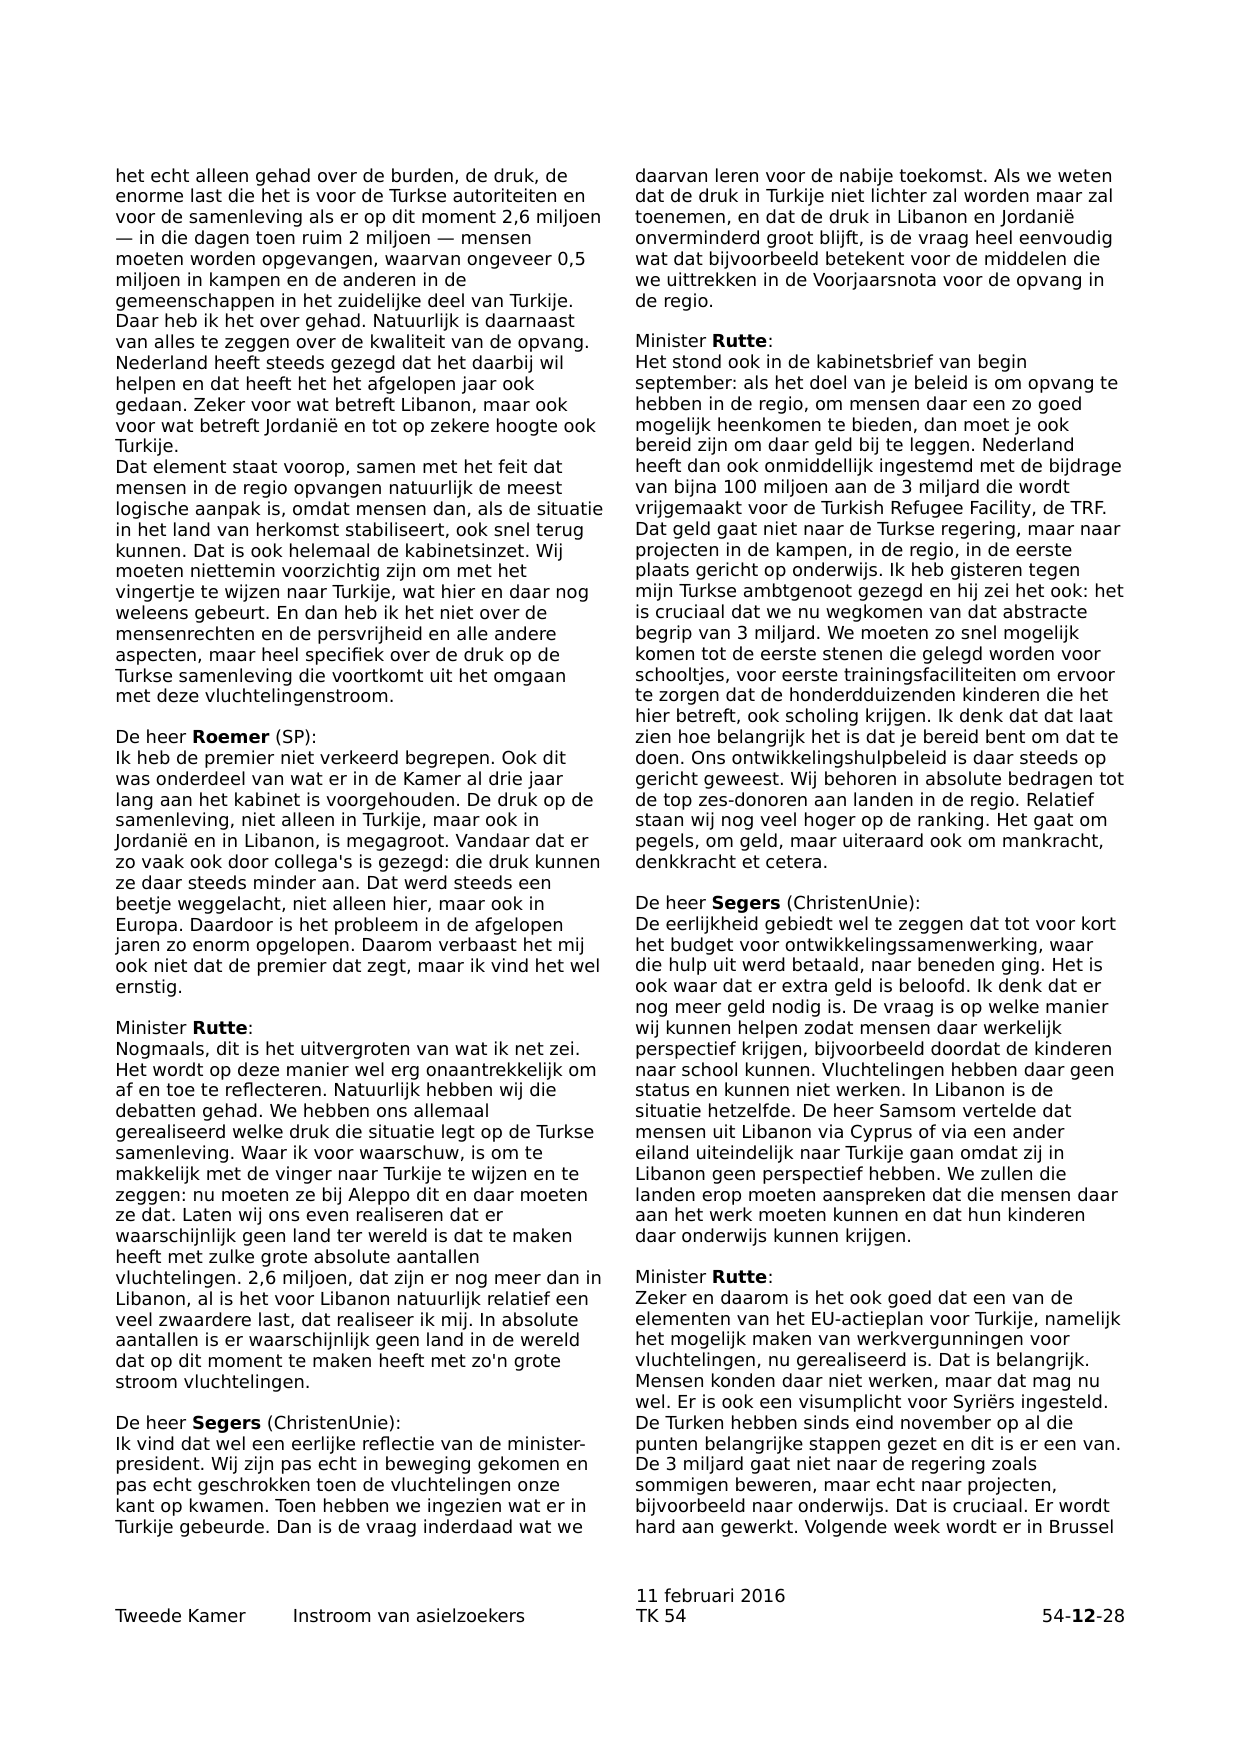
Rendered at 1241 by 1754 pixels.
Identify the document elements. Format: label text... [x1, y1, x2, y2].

text Het stond ook in de kabinetsbrief van begin september: als het doel van je beleid is om opvang te hebben in de regio, om mensen daar een zo goed mogelijk heenkomen te bieden, dan moet je ook bereid zijn om daar geld bij te leggen. Nederland heeft dan ook onmiddellijk ingestemd met de bijdrage van bijna 100 miljoen aan de 3 miljard die wordt vrijgemaakt voor de Turkish Refugee Facility, de TRF. Dat geld gaat niet naar de Turkse regering, maar naar projecten in de kampen, in de regio, in de eerste plaats gericht op onderwijs. Ik heb gisteren tegen mijn Turkse ambtgenoot gezegd en hij zei het ook: het is cruciaal dat we nu wegkomen van dat abstracte begrip van 3 miljard. We moeten zo snel mogelijk komen tot de eerste stenen die gelegd worden voor schooltjes, voor eerste trainingsfaciliteiten om ervoor te zorgen dat de honderdduizenden kinderen die het hier betreft, ook scholing krijgen. Ik denk dat dat laat zien hoe belangrijk het is dat je bereid bent om dat te doen. Ons ontwikkelingshulpbeleid is daar steeds op gericht geweest. Wij behoren in absolute bedragen tot de top zes-donoren aan landen in de regio. Relatief staan wij nog veel hoger op de ranking. Het gaat om pegels, om geld, maar uiteraard ook om mankracht, denkkracht et cetera. [635, 352, 1125, 873]
text De heer Segers (ChristenUnie): [115, 1413, 605, 1433]
text De heer Segers (ChristenUnie): [635, 893, 1125, 913]
text Zeker en daarom is het ook goed dat een van de elementen van het EU-actieplan voor Turkije, namelijk het mogelijk maken van werkvergunningen voor vluchtelingen, nu gerealiseerd is. Dat is belangrijk. Mensen konden daar niet werken, maar dat mag nu wel. Er is ook een visumplicht voor Syriërs ingesteld. De Turken hebben sinds eind november op al die punten belangrijke stappen gezet en dit is er een van. [635, 1287, 1125, 1454]
text Nogmaals, dit is het uitvergroten van wat ik net zei. Het wordt op deze manier wel erg onaantrekkelijk om af en toe te reflecteren. Natuurlijk hebben wij die debatten gehad. We hebben ons allemaal gerealiseerd welke druk die situatie legt op de Turkse samenleving. Waar ik voor waarschuw, is om te makkelijk met de vinger naar Turkije te wijzen en te zeggen: nu moeten ze bij Aleppo dit en daar moeten ze dat. Laten wij ons even realiseren dat er waarschijnlijk geen land ter wereld is dat te maken heeft met zulke grote absolute aantallen vluchtelingen. 2,6 miljoen, dat zijn er nog meer dan in Libanon, al is het voor Libanon natuurlijk relatief een veel zwaardere last, dat realiseer ik mij. In absolute aantallen is er waarschijnlijk geen land in de wereld dat op dit moment te maken heeft met zo'n grote stroom vluchtelingen. [115, 1038, 605, 1393]
text De heer Roemer (SP): [115, 727, 605, 748]
text Ik vind dat wel een eerlijke reflectie van de minister-president. Wij zijn pas echt in beweging gekomen en pas echt geschrokken toen de vluchtelingen onze kant op kwamen. Toen hebben we ingezien wat er in Turkije gebeurde. Dan is de vraag inderdaad wat we [115, 1433, 605, 1537]
text Dat element staat voorop, samen met het feit dat mensen in de regio opvangen natuurlijk de meest logische aanpak is, omdat mensen dan, als de situatie in het land van herkomst stabiliseert, ook snel terug kunnen. Dat is ook helemaal de kabinetsinzet. Wij moeten niettemin voorzichtig zijn om met het vingertje te wijzen naar Turkije, wat hier en daar nog weleens gebeurt. En dan heb ik het niet over de mensenrechten en de persvrijheid en alle andere aspecten, maar heel specifiek over de druk op de Turkse samenleving die voortkomt uit het omgaan met deze vluchtelingenstroom. [115, 457, 605, 707]
text het echt alleen gehad over de burden, de druk, de enorme last die het is voor de Turkse autoriteiten en voor de samenleving als er op dit moment 2,6 miljoen — in die dagen toen ruim 2 miljoen — mensen moeten worden opgevangen, waarvan ongeveer 0,5 miljoen in kampen en de anderen in de gemeenschappen in het zuidelijke deel van Turkije. Daar heb ik het over gehad. Natuurlijk is daarnaast van alles te zeggen over de kwaliteit van de opvang. Nederland heeft steeds gezegd dat het daarbij wil helpen en dat heeft het het afgelopen jaar ook gedaan. Zeker voor wat betreft Libanon, maar ook voor wat betreft Jordanië en tot op zekere hoogte ook Turkije. [115, 165, 605, 457]
text Ik heb de premier niet verkeerd begrepen. Ook dit was onderdeel van wat er in de Kamer al drie jaar lang aan het kabinet is voorgehouden. De druk op de samenleving, niet alleen in Turkije, maar ook in Jordanië en in Libanon, is megagroot. Vandaar dat er zo vaak ook door collega's is gezegd: die druk kunnen ze daar steeds minder aan. Dat werd steeds een beetje weggelacht, niet alleen hier, maar ook in Europa. Daardoor is het probleem in de afgelopen jaren zo enorm opgelopen. Daarom verbaast het mij ook niet dat de premier dat zegt, maar ik vind het wel ernstig. [115, 748, 605, 998]
text Minister Rutte: [115, 1018, 605, 1038]
text daarvan leren voor de nabije toekomst. Als we weten dat de druk in Turkije niet lichter zal worden maar zal toenemen, en dat de druk in Libanon en Jordanië onverminderd groot blijft, is de vraag heel eenvoudig wat dat bijvoorbeeld betekent voor de middelen die we uittrekken in de Voorjaarsnota voor de opvang in de regio. [635, 165, 1125, 311]
text Minister Rutte: [635, 331, 1125, 352]
text Minister Rutte: [635, 1267, 1125, 1287]
text De eerlijkheid gebiedt wel te zeggen dat tot voor kort het budget voor ontwikkelingssamenwerking, waar die hulp uit werd betaald, naar beneden ging. Het is ook waar dat er extra geld is beloofd. Ik denk dat er nog meer geld nodig is. De vraag is op welke manier wij kunnen helpen zodat mensen daar werkelijk perspectief krijgen, bijvoorbeeld doordat de kinderen naar school kunnen. Vluchtelingen hebben daar geen status en kunnen niet werken. In Libanon is de situatie hetzelfde. De heer Samsom vertelde dat mensen uit Libanon via Cyprus of via een ander eiland uiteindelijk naar Turkije gaan omdat zij in Libanon geen perspectief hebben. We zullen die landen erop moeten aanspreken dat die mensen daar aan het werk moeten kunnen en dat hun kinderen daar onderwijs kunnen krijgen. [635, 913, 1125, 1247]
text De 3 miljard gaat niet naar de regering zoals sommigen beweren, maar echt naar projecten, bijvoorbeeld naar onderwijs. Dat is cruciaal. Er wordt hard aan gewerkt. Volgende week wordt er in Brussel [635, 1454, 1125, 1537]
